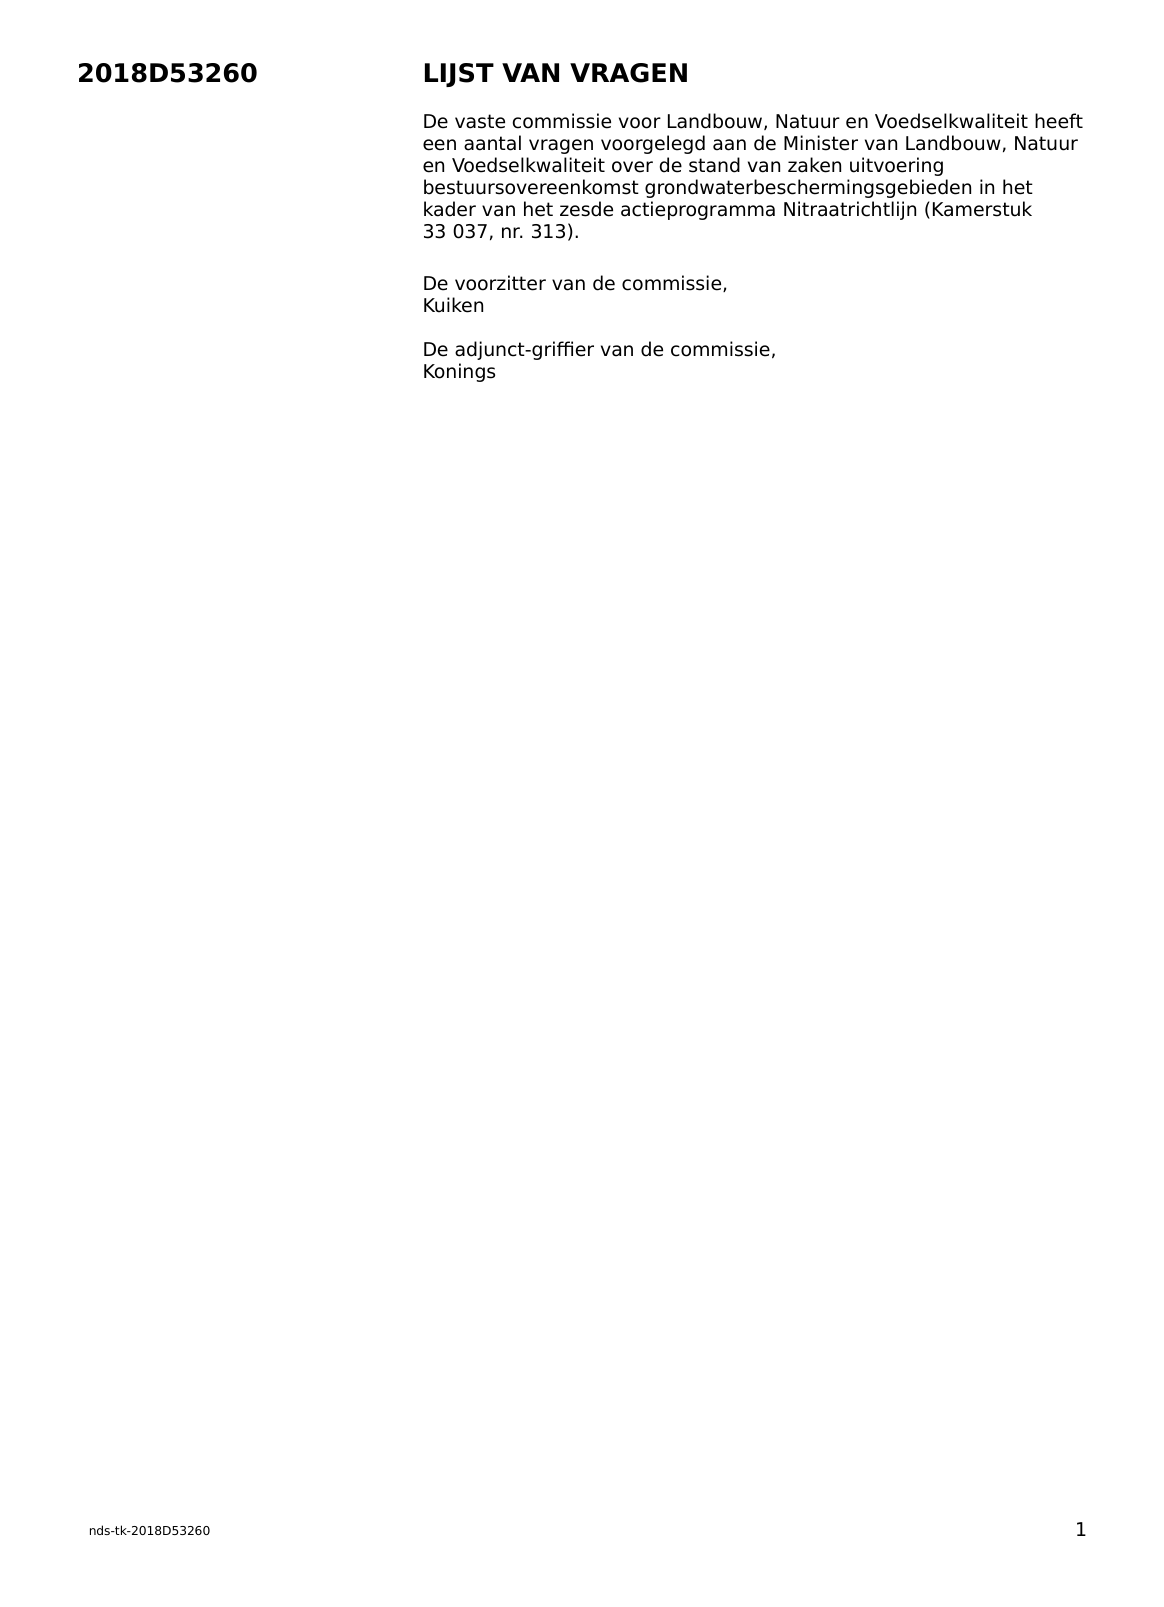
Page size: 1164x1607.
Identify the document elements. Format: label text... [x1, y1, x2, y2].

text De vaste commissie voor Landbouw, Natuur en Voedselkwaliteit heeft een aantal vragen voorgelegd aan de Minister van Landbouw, Natuur en Voedselkwaliteit over de stand van zaken uitvoering bestuursovereenkomst grondwaterbeschermingsgebieden in het kader van het zesde actieprogramma Nitraatrichtlijn (Kamerstuk 33 037, nr. 313). [422, 111, 1087, 243]
text De adjunct-griffier van de commissie, Konings [422, 339, 1087, 383]
text 2018D53260 LIJST VAN VRAGEN [77, 59, 1087, 89]
text De voorzitter van de commissie, Kuiken [422, 273, 1087, 317]
text nds-tk-2018D53260 [88, 1524, 323, 1538]
